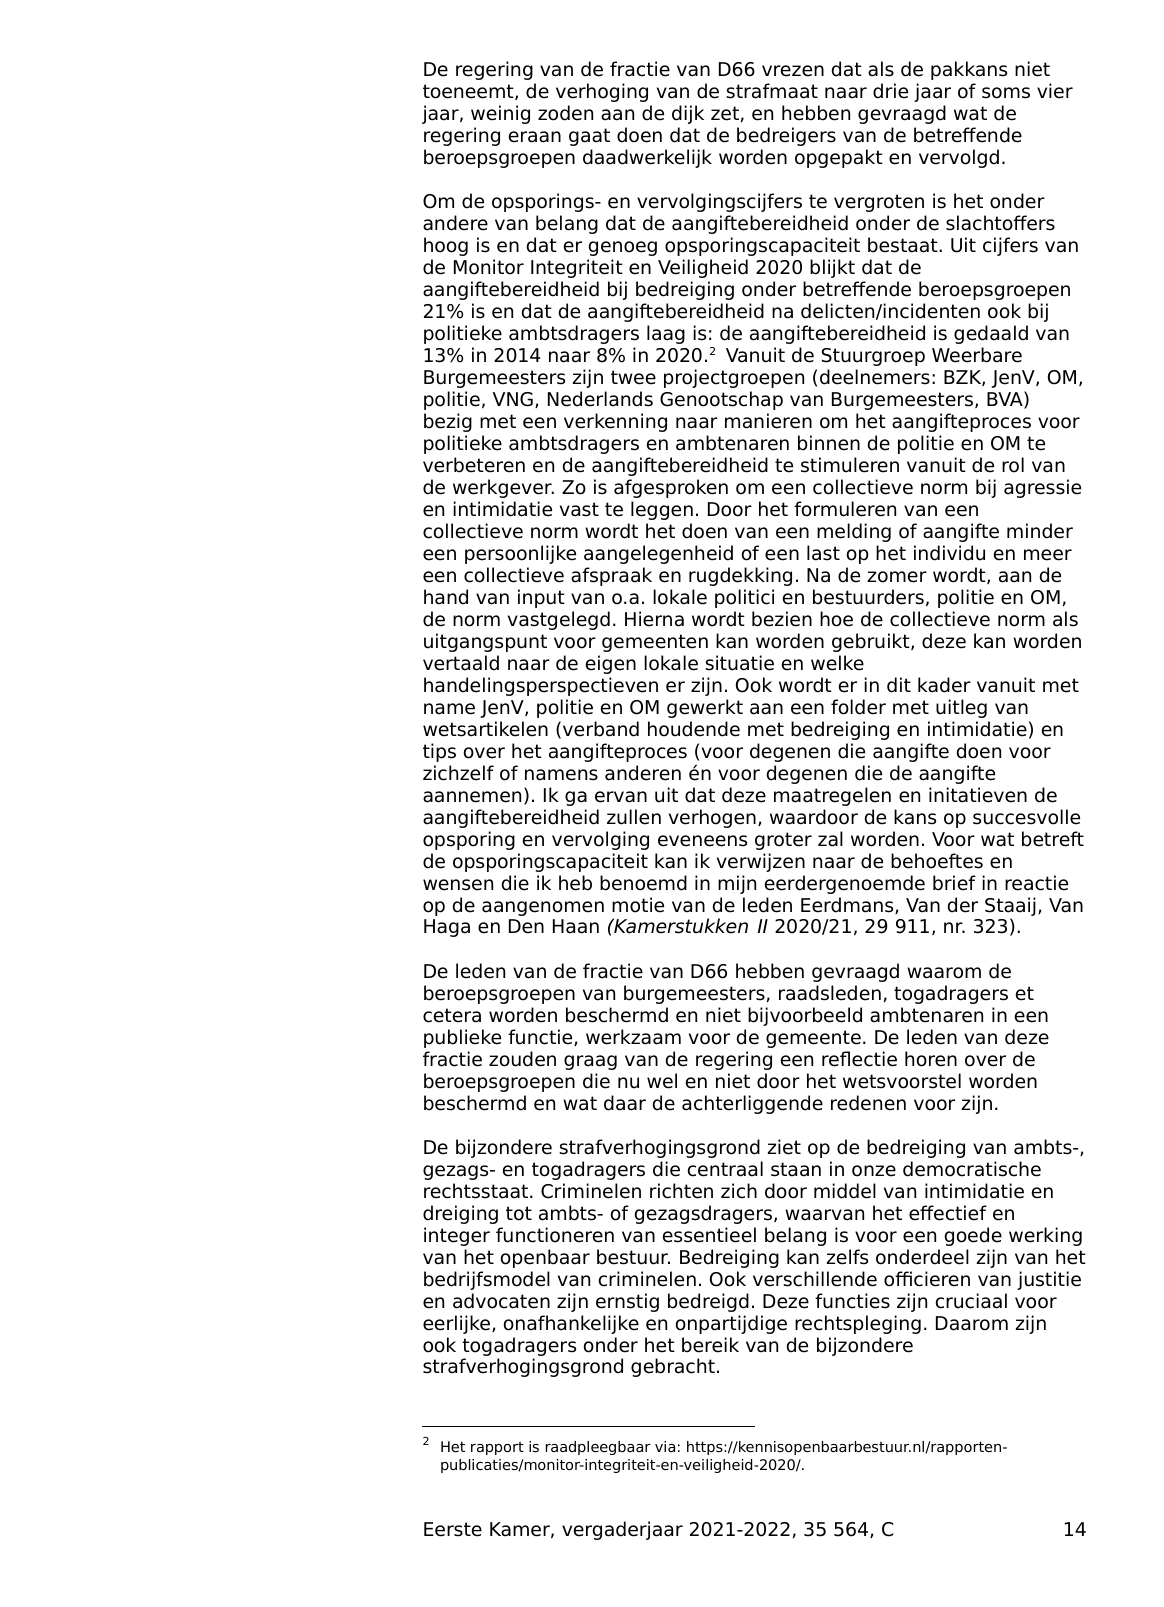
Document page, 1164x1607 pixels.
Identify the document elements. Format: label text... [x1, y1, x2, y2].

text Om de opsporings- en vervolgingscijfers te vergroten is het onder andere van belang dat de aangiftebereidheid onder de slachtoffers hoog is en dat er genoeg opsporingscapaciteit bestaat. Uit cijfers van de Monitor Integriteit en Veiligheid 2020 blijkt dat de aangiftebereidheid bij bedreiging onder betreffende beroepsgroepen 21% is en dat de aangiftebereidheid na delicten/incidenten ook bij politieke ambtsdragers laag is: de aangiftebereidheid is gedaald van 13% in 2014 naar 8% in 2020. Vanuit de Stuurgroep Weerbare Burgemeesters zijn twee projectgroepen (deelnemers: BZK, JenV, OM, politie, VNG, Nederlands Genootschap van Burgemeesters, BVA) bezig met een verkenning naar manieren om het aangifteproces voor politieke ambtsdragers en ambtenaren binnen de politie en OM te verbeteren en de aangiftebereidheid te stimuleren vanuit de rol van de werkgever. Zo is afgesproken om een collectieve norm bij agressie en intimidatie vast te leggen. Door het formuleren van een collectieve norm wordt het doen van een melding of aangifte minder een persoonlijke aangelegenheid of een last op het individu en meer een collectieve afspraak en rugdekking. Na de zomer wordt, aan de hand van input van o.a. lokale politici en bestuurders, politie en OM, de norm vastgelegd. Hierna wordt bezien hoe de collectieve norm als uitgangspunt voor gemeenten kan worden gebruikt, deze kan worden vertaald naar de eigen lokale situatie en welke handelingsperspectieven er zijn. Ook wordt er in dit kader vanuit met name JenV, politie en OM gewerkt aan een folder met uitleg van wetsartikelen (verband houdende met bedreiging en intimidatie) en tips over het aangifteproces (voor degenen die aangifte doen voor zichzelf of namens anderen én voor degenen die de aangifte aannemen). Ik ga ervan uit dat deze maatregelen en initatieven de aangiftebereidheid zullen verhogen, waardoor de kans op succesvolle opsporing en vervolging eveneens groter zal worden. Voor wat betreft de opsporingscapaciteit kan ik verwijzen naar de behoeftes en wensen die ik heb benoemd in mijn eerdergenoemde brief in reactie op de aangenomen motie van de leden Eerdmans, Van der Staaij, Van Haga en Den Haan (Kamerstukken II 2020/21, 29 911, nr. 323). [422, 191, 1087, 938]
text De regering van de fractie van D66 vrezen dat als de pakkans niet toeneemt, de verhoging van de strafmaat naar drie jaar of soms vier jaar, weinig zoden aan de dijk zet, en hebben gevraagd wat de regering eraan gaat doen dat de bedreigers van de betreffende beroepsgroepen daadwerkelijk worden opgepakt en vervolgd. [422, 59, 1087, 169]
text De leden van de fractie van D66 hebben gevraagd waarom de beroepsgroepen van burgemeesters, raadsleden, togadragers et cetera worden beschermd en niet bijvoorbeeld ambtenaren in een publieke functie, werkzaam voor de gemeente. De leden van deze fractie zouden graag van de regering een reflectie horen over de beroepsgroepen die nu wel en niet door het wetsvoorstel worden beschermd en wat daar de achterliggende redenen voor zijn. [422, 961, 1087, 1114]
text De bijzondere strafverhogingsgrond ziet op de bedreiging van ambts-, gezags- en togadragers die centraal staan in onze democratische rechtsstaat. Criminelen richten zich door middel van intimidatie en dreiging tot ambts- of gezagsdragers, waarvan het effectief en integer functioneren van essentieel belang is voor een goede werking van het openbaar bestuur. Bedreiging kan zelfs onderdeel zijn van het bedrijfsmodel van criminelen. Ook verschillende officieren van justitie en advocaten zijn ernstig bedreigd. Deze functies zijn cruciaal voor eerlijke, onafhankelijke en onpartijdige rechtspleging. Daarom zijn ook togadragers onder het bereik van de bijzondere strafverhogingsgrond gebracht. [422, 1137, 1087, 1378]
text Het rapport is raadpleegbaar via: https://kennisopenbaarbestuur.nl/rapporten-publicaties/monitor-integriteit-en-veiligheid-2020/. [422, 1435, 1087, 1474]
